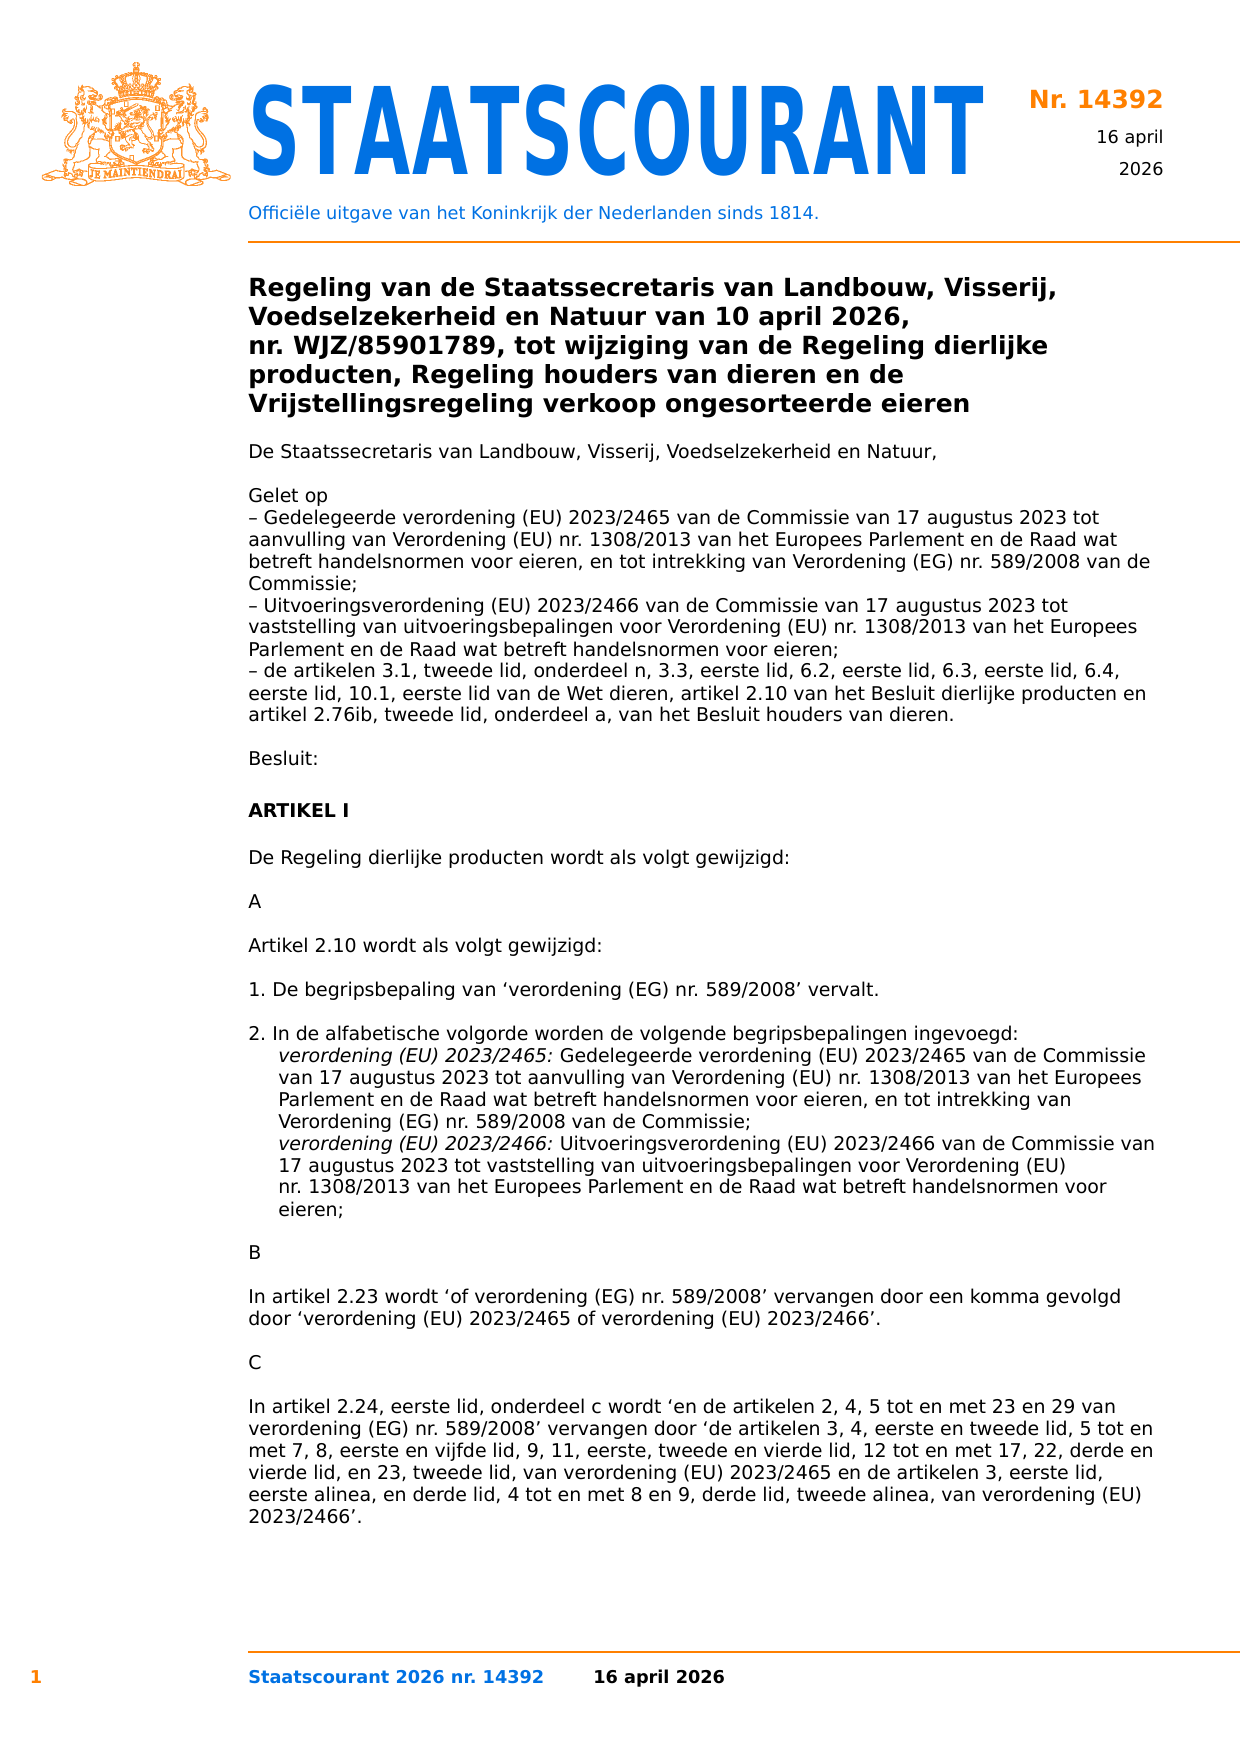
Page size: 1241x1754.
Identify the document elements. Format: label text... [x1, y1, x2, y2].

table_cell 16 april [998, 121, 1240, 153]
text Besluit: [248, 748, 1163, 770]
text B [248, 1242, 1163, 1264]
subtitle ARTIKEL I [248, 800, 1163, 822]
text 2. In de alfabetische volgorde worden de volgende begripsbepalingen ingevoegd: [248, 1023, 1163, 1044]
text – Uitvoeringsverordening (EU) 2023/2466 van de Commissie van 17 augustus 2023 tot vaststelling van uitvoeringsbepalingen voor Verordening (EU) nr. 1308/2013 van het Europees Parlement en de Raad wat betreft handelsnormen voor eieren; [248, 594, 1163, 660]
text De Staatssecretaris van Landbouw, Visserij, Voedselzekerheid en Natuur, [248, 441, 1163, 463]
text A [248, 891, 1163, 913]
picture [41, 62, 231, 186]
text In artikel 2.24, eerste lid, onderdeel c wordt ‘en de artikelen 2, 4, 5 tot en met 23 en 29 van verordening (EG) nr. 589/2008’ vervangen door ‘de artikelen 3, 4, eerste en tweede lid, 5 tot en met 7, 8, eerste en vijfde lid, 9, 11, eerste, tweede en vierde lid, 12 tot en met 17, 22, derde en vierde lid, en 23, tweede lid, van verordening (EU) 2023/2465 en de artikelen 3, eerste lid, eerste alinea, en derde lid, 4 tot en met 8 en 9, derde lid, tweede alinea, van verordening (EU) 2023/2466’. [248, 1396, 1163, 1528]
text Gelet op [248, 484, 1163, 507]
text – Gedelegeerde verordening (EU) 2023/2465 van de Commissie van 17 augustus 2023 tot aanvulling van Verordening (EU) nr. 1308/2013 van het Europees Parlement en de Raad wat betreft handelsnormen voor eieren, en tot intrekking van Verordening (EG) nr. 589/2008 van de Commissie; [248, 507, 1163, 594]
table_header STAATSCOURANT [248, 62, 998, 203]
text De Regeling dierlijke producten wordt als volgt gewijzigd: [248, 847, 1163, 869]
table_header Nr. 14392 [998, 62, 1240, 121]
text Artikel 2.10 wordt als volgt gewijzigd: [248, 935, 1163, 957]
text C [248, 1352, 1163, 1374]
text In artikel 2.23 wordt ‘of verordening (EG) nr. 589/2008’ vervangen door een komma gevolgd door ‘verordening (EU) 2023/2465 of verordening (EU) 2023/2466’. [248, 1286, 1163, 1330]
table_cell 2026 [998, 153, 1240, 203]
table_header [25, 62, 248, 241]
text verordening (EU) 2023/2465: Gedelegeerde verordening (EU) 2023/2465 van de Commissie van 17 augustus 2023 tot aanvulling van Verordening (EU) nr. 1308/2013 van het Europees Parlement en de Raad wat betreft handelsnormen voor eieren, en tot intrekking van Verordening (EG) nr. 589/2008 van de Commissie; [278, 1044, 1163, 1132]
text 1. De begripsbepaling van ‘verordening (EG) nr. 589/2008’ vervalt. [248, 979, 1163, 1001]
text – de artikelen 3.1, tweede lid, onderdeel n, 3.3, eerste lid, 6.2, eerste lid, 6.3, eerste lid, 6.4, eerste lid, 10.1, eerste lid van de Wet dieren, artikel 2.10 van het Besluit dierlijke producten en artikel 2.76ib, tweede lid, onderdeel a, van het Besluit houders van dieren. [248, 660, 1163, 726]
text verordening (EU) 2023/2466: Uitvoeringsverordening (EU) 2023/2466 van de Commissie van 17 augustus 2023 tot vaststelling van uitvoeringsbepalingen voor Verordening (EU) nr. 1308/2013 van het Europees Parlement en de Raad wat betreft handelsnormen voor eieren; [278, 1132, 1163, 1220]
table_cell Officiële uitgave van het Koninkrijk der Nederlanden sinds 1814. [248, 203, 1240, 241]
subtitle Regeling van de Staatssecretaris van Landbouw, Visserij, Voedselzekerheid en Natuur van 10 april 2026, nr. WJZ/85901789, tot wijziging van de Regeling dierlijke producten, Regeling houders van dieren en de Vrijstellingsregeling verkoop ongesorteerde eieren [248, 273, 1163, 419]
